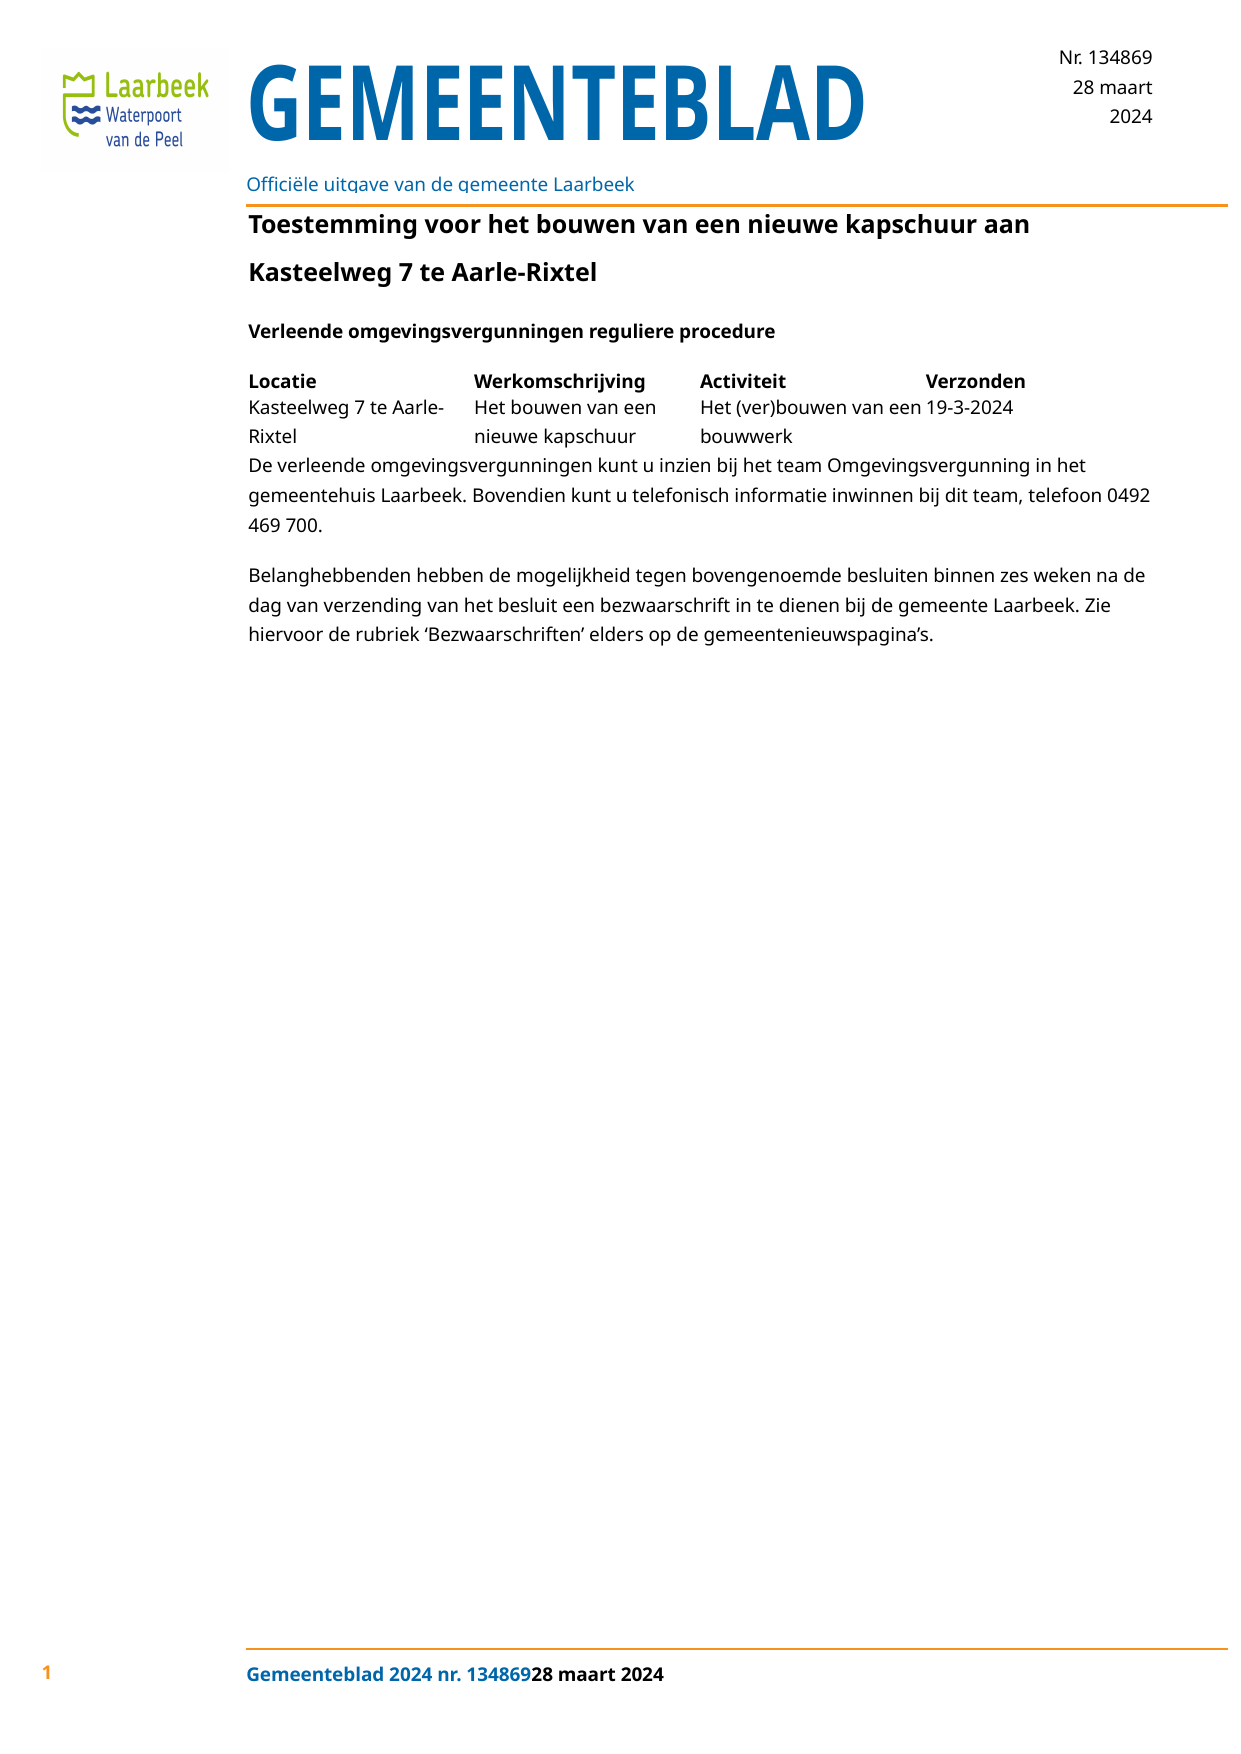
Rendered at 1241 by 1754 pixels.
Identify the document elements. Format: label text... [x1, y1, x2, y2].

text Verleende omgevingsvergunningen reguliere procedure [248, 318, 1152, 344]
table_header Verzonden [926, 369, 1152, 394]
picture [41, 47, 231, 172]
text Belanghebbenden hebben de mogelijkheid tegen bovengenoemde besluiten binnen zes weken na de dag van verzending van het besluit een bezwaarschrift in te dienen bij de gemeente Laarbeek. Zie hiervoor de rubriek ‘Bezwaarschriften’ elders op de gemeentenieuwspagina’s. [248, 562, 1152, 647]
table_header Locatie [248, 369, 474, 394]
table_cell 19-3-2024 [926, 394, 1152, 449]
table_header Werkomschrijving [474, 369, 700, 394]
table_cell Het bouwen van een nieuwe kapschuur [474, 394, 700, 449]
text De verleende omgevingsvergunningen kunt u inzien bij het team Omgevingsvergunning in het gemeentehuis Laarbeek. Bovendien kunt u telefonisch informatie inwinnen bij dit team, telefoon 0492 469 700. [248, 453, 1152, 538]
table_cell Kasteelweg 7 te Aarle-Rixtel [248, 394, 474, 449]
table_cell Het (ver)bouwen van een bouwwerk [700, 394, 926, 449]
table_header Activiteit [700, 369, 926, 394]
text Toestemming voor het bouwen van een nieuwe kapschuur aan Kasteelweg 7 te Aarle-Rixtel [248, 207, 1152, 288]
